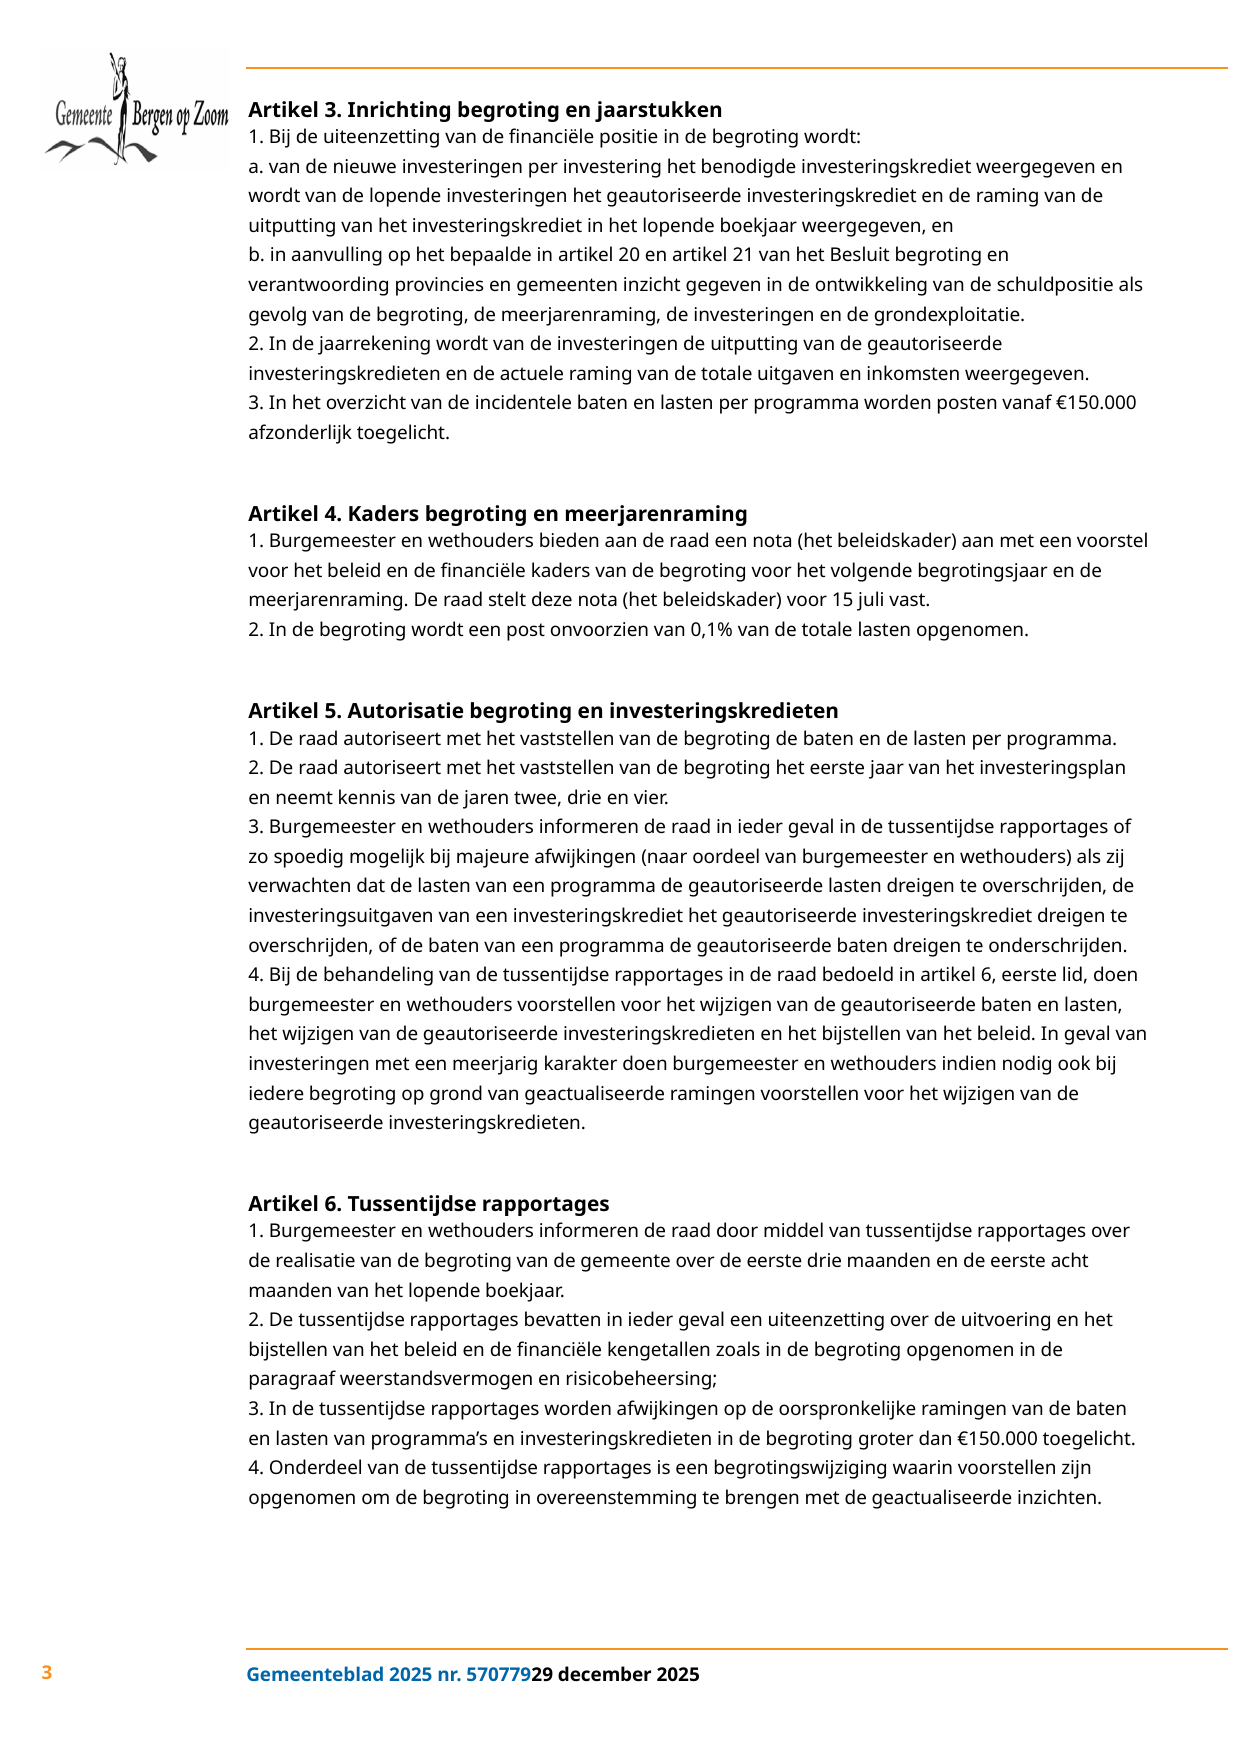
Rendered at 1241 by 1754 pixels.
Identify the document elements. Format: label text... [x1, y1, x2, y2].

text a. van de nieuwe investeringen per investering het benodigde investeringskrediet weergegeven en wordt van de lopende investeringen het geautoriseerde investeringskrediet en de raming van de uitputting van het investeringskrediet in het lopende boekjaar weergegeven, en [248, 153, 1152, 238]
text 1. Bij de uiteenzetting van de financiële positie in de begroting wordt: [248, 123, 1152, 149]
text 4. Onderdeel van de tussentijdse rapportages is een begrotingswijziging waarin voorstellen zijn opgenomen om de begroting in overeenstemming te brengen met de geactualiseerde inzichten. [248, 1454, 1152, 1510]
text 1. Burgemeester en wethouders informeren de raad door middel van tussentijdse rapportages over de realisatie van de begroting van de gemeente over de eerste drie maanden en de eerste acht maanden van het lopende boekjaar. [248, 1218, 1152, 1303]
picture [41, 47, 231, 172]
text 2. In de jaarrekening wordt van de investeringen de uitputting van de geautoriseerde investeringskredieten en de actuele raming van de totale uitgaven en inkomsten weergegeven. [248, 330, 1152, 386]
text 3. Burgemeester en wethouders informeren de raad in ieder geval in de tussentijdse rapportages of zo spoedig mogelijk bij majeure afwijkingen (naar oordeel van burgemeester en wethouders) als zij verwachten dat de lasten van een programma de geautoriseerde lasten dreigen te overschrijden, de investeringsuitgaven van een investeringskrediet het geautoriseerde investeringskrediet dreigen te overschrijden, of de baten van een programma de geautoriseerde baten dreigen te onderschrijden. [248, 813, 1152, 957]
text Artikel 5. Autorisatie begroting en investeringskredieten [248, 696, 1152, 725]
text Artikel 3. Inrichting begroting en jaarstukken [248, 95, 1152, 123]
text 1. De raad autoriseert met het vaststellen van de begroting de baten en de lasten per programma. [248, 725, 1152, 750]
text b. in aanvulling op het bepaalde in artikel 20 en artikel 21 van het Besluit begroting en verantwoording provincies en gemeenten inzicht gegeven in de ontwikkeling van de schuldpositie als gevolg van de begroting, de meerjarenraming, de investeringen en de grondexploitatie. [248, 242, 1152, 326]
text 1. Burgemeester en wethouders bieden aan de raad een nota (het beleidskader) aan met een voorstel voor het beleid en de financiële kaders van de begroting voor het volgende begrotingsjaar en de meerjarenraming. De raad stelt deze nota (het beleidskader) voor 15 juli vast. [248, 527, 1152, 612]
text Artikel 6. Tussentijdse rapportages [248, 1189, 1152, 1218]
text 4. Bij de behandeling van de tussentijdse rapportages in de raad bedoeld in artikel 6, eerste lid, doen burgemeester en wethouders voorstellen voor het wijzigen van de geautoriseerde baten en lasten, het wijzigen van de geautoriseerde investeringskredieten en het bijstellen van het beleid. In geval van investeringen met een meerjarig karakter doen burgemeester en wethouders indien nodig ook bij iedere begroting op grond van geactualiseerde ramingen voorstellen voor het wijzigen van de geautoriseerde investeringskredieten. [248, 961, 1152, 1135]
text 2. In de begroting wordt een post onvoorzien van 0,1% van de totale lasten opgenomen. [248, 616, 1152, 642]
text 2. De tussentijdse rapportages bevatten in ieder geval een uiteenzetting over de uitvoering en het bijstellen van het beleid en de financiële kengetallen zoals in de begroting opgenomen in de paragraaf weerstandsvermogen en risicobeheersing; [248, 1306, 1152, 1391]
text 3. In de tussentijdse rapportages worden afwijkingen op de oorspronkelijke ramingen van de baten en lasten van programma’s en investeringskredieten in de begroting groter dan €150.000 toegelicht. [248, 1395, 1152, 1451]
text 2. De raad autoriseert met het vaststellen van de begroting het eerste jaar van het investeringsplan en neemt kennis van de jaren twee, drie en vier. [248, 754, 1152, 809]
text 3. In het overzicht van de incidentele baten en lasten per programma worden posten vanaf €150.000 afzonderlijk toegelicht. [248, 389, 1152, 445]
text Artikel 4. Kaders begroting en meerjarenraming [248, 499, 1152, 527]
